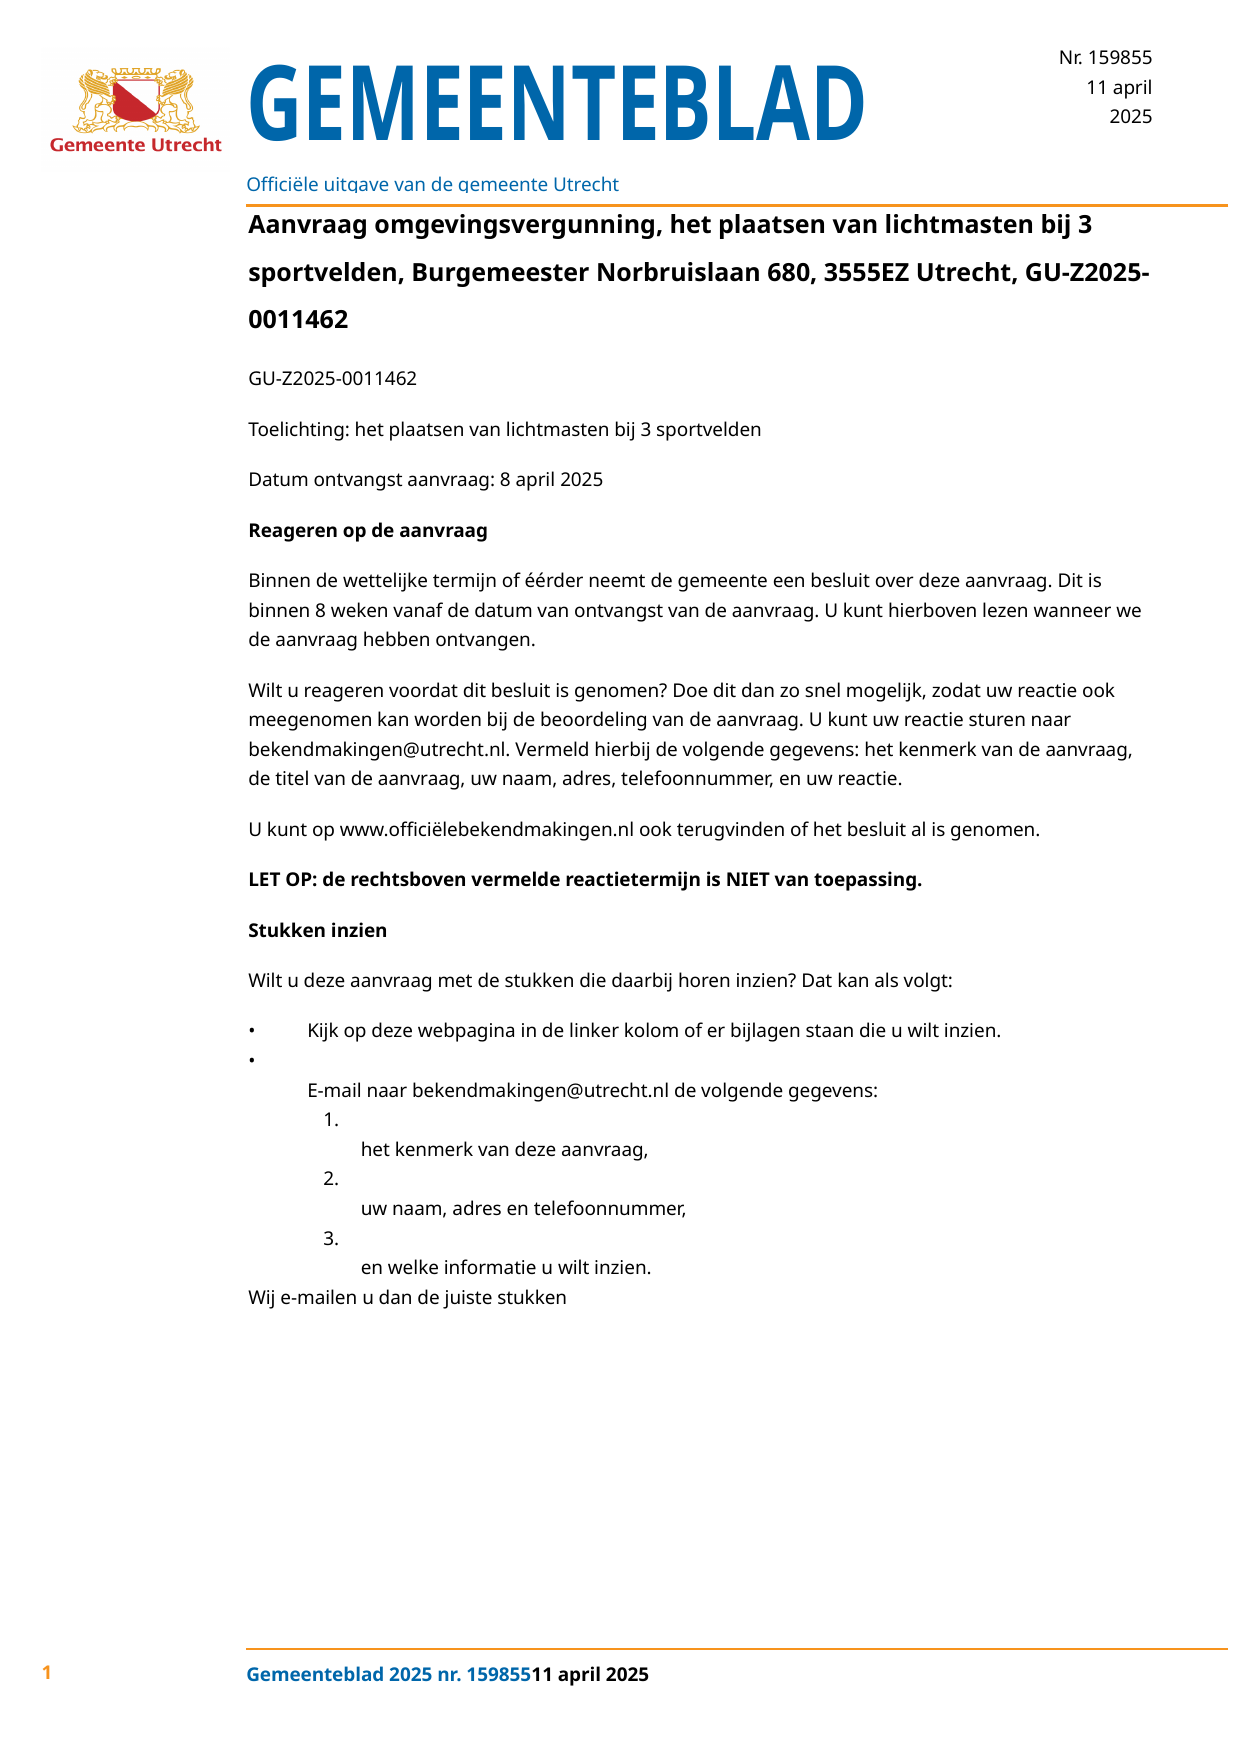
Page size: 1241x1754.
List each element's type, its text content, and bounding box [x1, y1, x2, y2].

list en welke informatie u wilt inzien. [323, 1254, 1152, 1280]
text LET OP: de rechtsboven vermelde reactietermijn is NIET van toepassing. [248, 866, 1152, 892]
text Wilt u reageren voordat dit besluit is genomen? Doe dit dan zo snel mogelijk, zodat uw reactie ook meegenomen kan worden bij de beoordeling van de aanvraag. U kunt uw reactie sturen naar bekendmakingen@utrecht.nl. Vermeld hierbij de volgende gegevens: het kenmerk van de aanvraag, de titel van de aanvraag, uw naam, adres, telefoonnummer, en uw reactie. [248, 677, 1152, 791]
text Wij e-mailen u dan de juiste stukken [248, 1284, 1152, 1309]
text GU-Z2025-0011462 [248, 366, 1152, 391]
text Wilt u deze aanvraag met de stukken die daarbij horen inzien? Dat kan als volgt: [248, 967, 1152, 993]
list Kijk op deze webpagina in de linker kolom of er bijlagen staan die u wilt inzien. [248, 1018, 1152, 1043]
text U kunt op www.officiëlebekendmakingen.nl ook terugvinden of het besluit al is genomen. [248, 816, 1152, 842]
text Aanvraag omgevingsvergunning, het plaatsen van lichtmasten bij 3 sportvelden, Burgemeester Norbruislaan 680, 3555EZ Utrecht, GU-Z2025-0011462 [248, 207, 1152, 336]
list het kenmerk van deze aanvraag, [323, 1136, 1152, 1162]
text Binnen de wettelijke termijn of éérder neemt de gemeente een besluit over deze aanvraag. Dit is binnen 8 weken vanaf de datum van ontvangst van de aanvraag. U kunt hierboven lezen wanneer we de aanvraag hebben ontvangen. [248, 567, 1152, 652]
text Datum ontvangst aanvraag: 8 april 2025 [248, 466, 1152, 492]
list uw naam, adres en telefoonnummer, [323, 1195, 1152, 1221]
text Stukken inzien [248, 917, 1152, 942]
list E-mail naar bekendmakingen@utrecht.nl de volgende gegevens: [248, 1077, 1152, 1102]
picture [41, 47, 231, 172]
text Toelichting: het plaatsen van lichtmasten bij 3 sportvelden [248, 416, 1152, 442]
text Reageren op de aanvraag [248, 517, 1152, 542]
